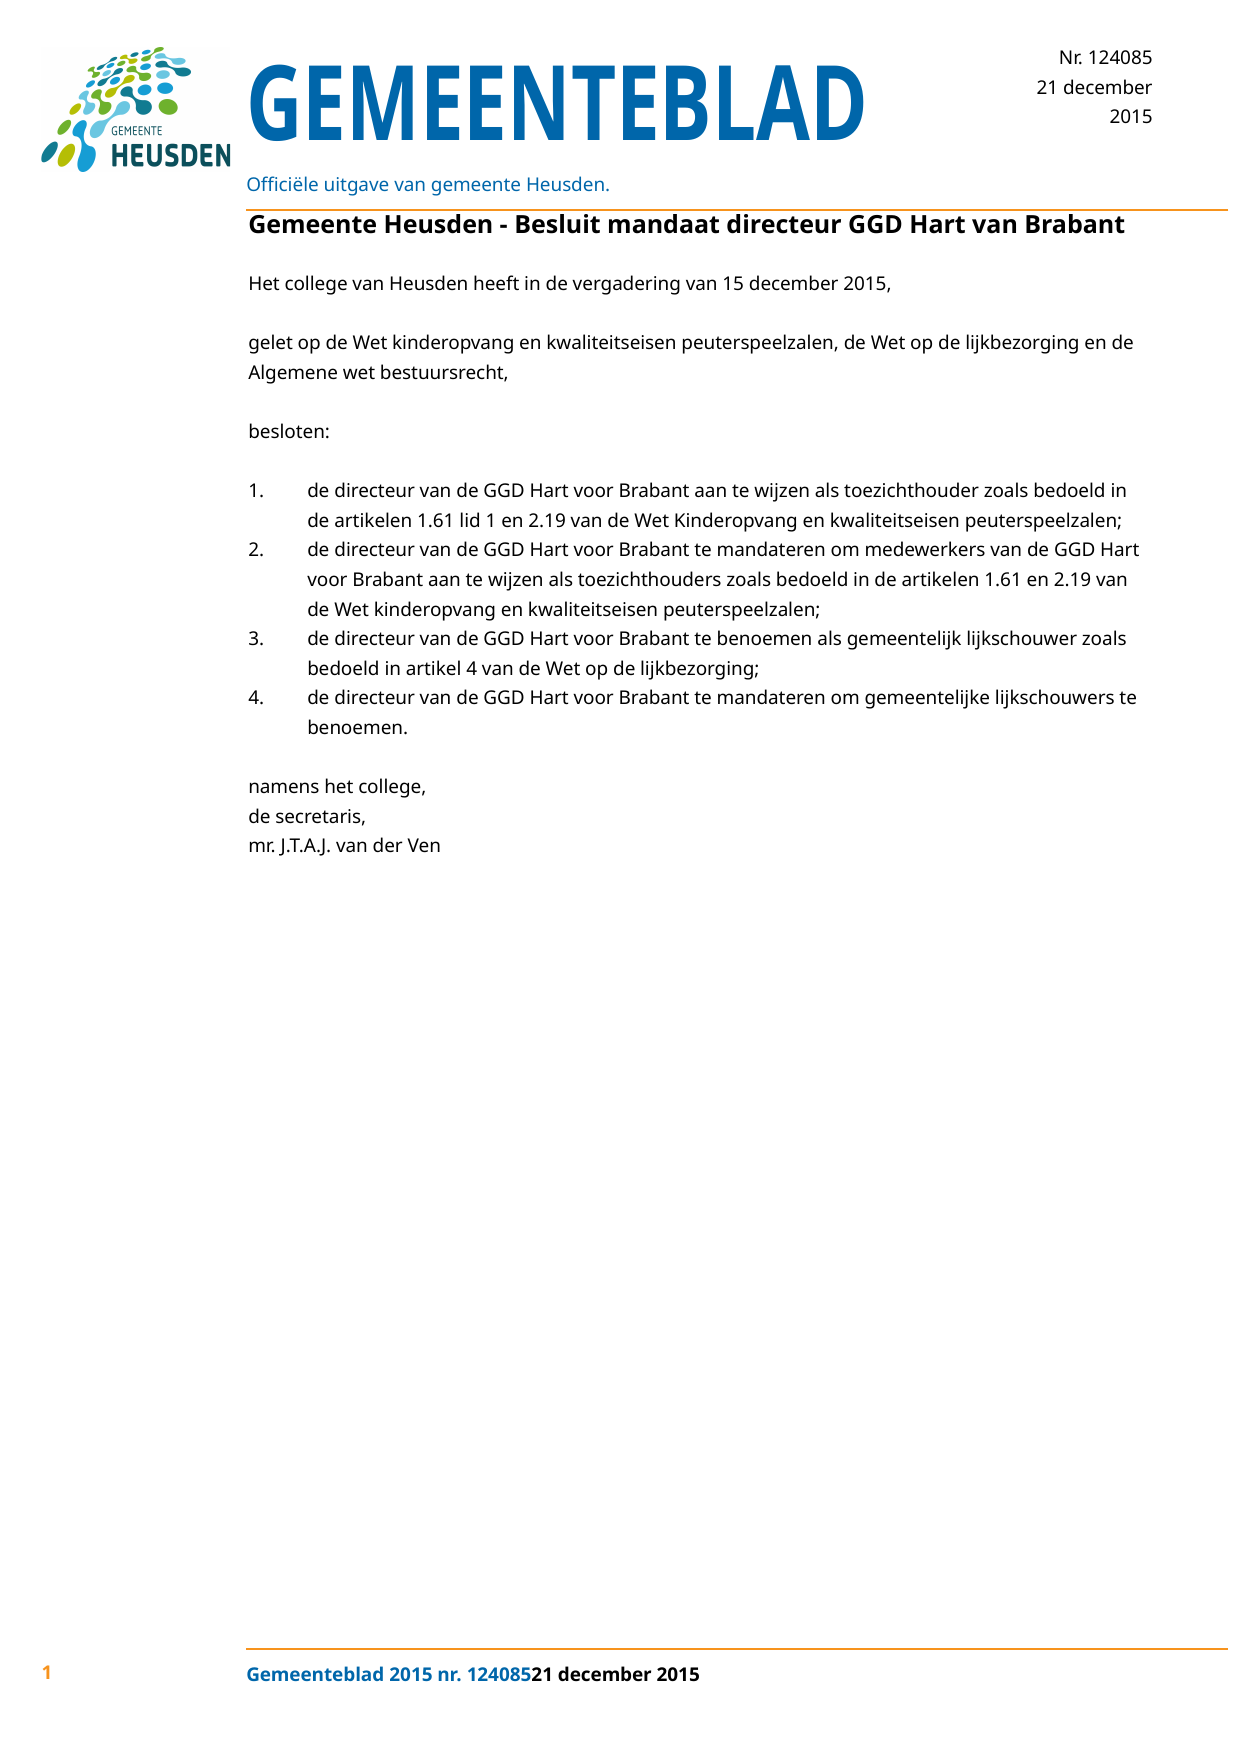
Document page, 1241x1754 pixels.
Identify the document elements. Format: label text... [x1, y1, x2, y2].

list de directeur van de GGD Hart voor Brabant te mandateren om gemeentelijke lijkschouwers te benoemen. [248, 684, 1152, 740]
text Het college van Heusden heeft in de vergadering van 15 december 2015, [248, 270, 1152, 296]
picture [41, 47, 231, 172]
text mr. J.T.A.J. van der Ven [248, 832, 1152, 858]
text Gemeente Heusden - Besluit mandaat directeur GGD Hart van Brabant [248, 211, 1152, 241]
list de directeur van de GGD Hart voor Brabant te benoemen als gemeentelijk lijkschouwer zoals bedoeld in artikel 4 van de Wet op de lijkbezorging; [248, 625, 1152, 681]
text besloten: [248, 418, 1152, 444]
text de secretaris, [248, 803, 1152, 828]
text namens het college, [248, 773, 1152, 799]
text gelet op de Wet kinderopvang en kwaliteitseisen peuterspeelzalen, de Wet op de lijkbezorging en de Algemene wet bestuursrecht, [248, 329, 1152, 385]
list de directeur van de GGD Hart voor Brabant aan te wijzen als toezichthouder zoals bedoeld in de artikelen 1.61 lid 1 en 2.19 van de Wet Kinderopvang en kwaliteitseisen peuterspeelzalen; [248, 477, 1152, 533]
list de directeur van de GGD Hart voor Brabant te mandateren om medewerkers van de GGD Hart voor Brabant aan te wijzen als toezichthouders zoals bedoeld in de artikelen 1.61 en 2.19 van de Wet kinderopvang en kwaliteitseisen peuterspeelzalen; [248, 537, 1152, 621]
